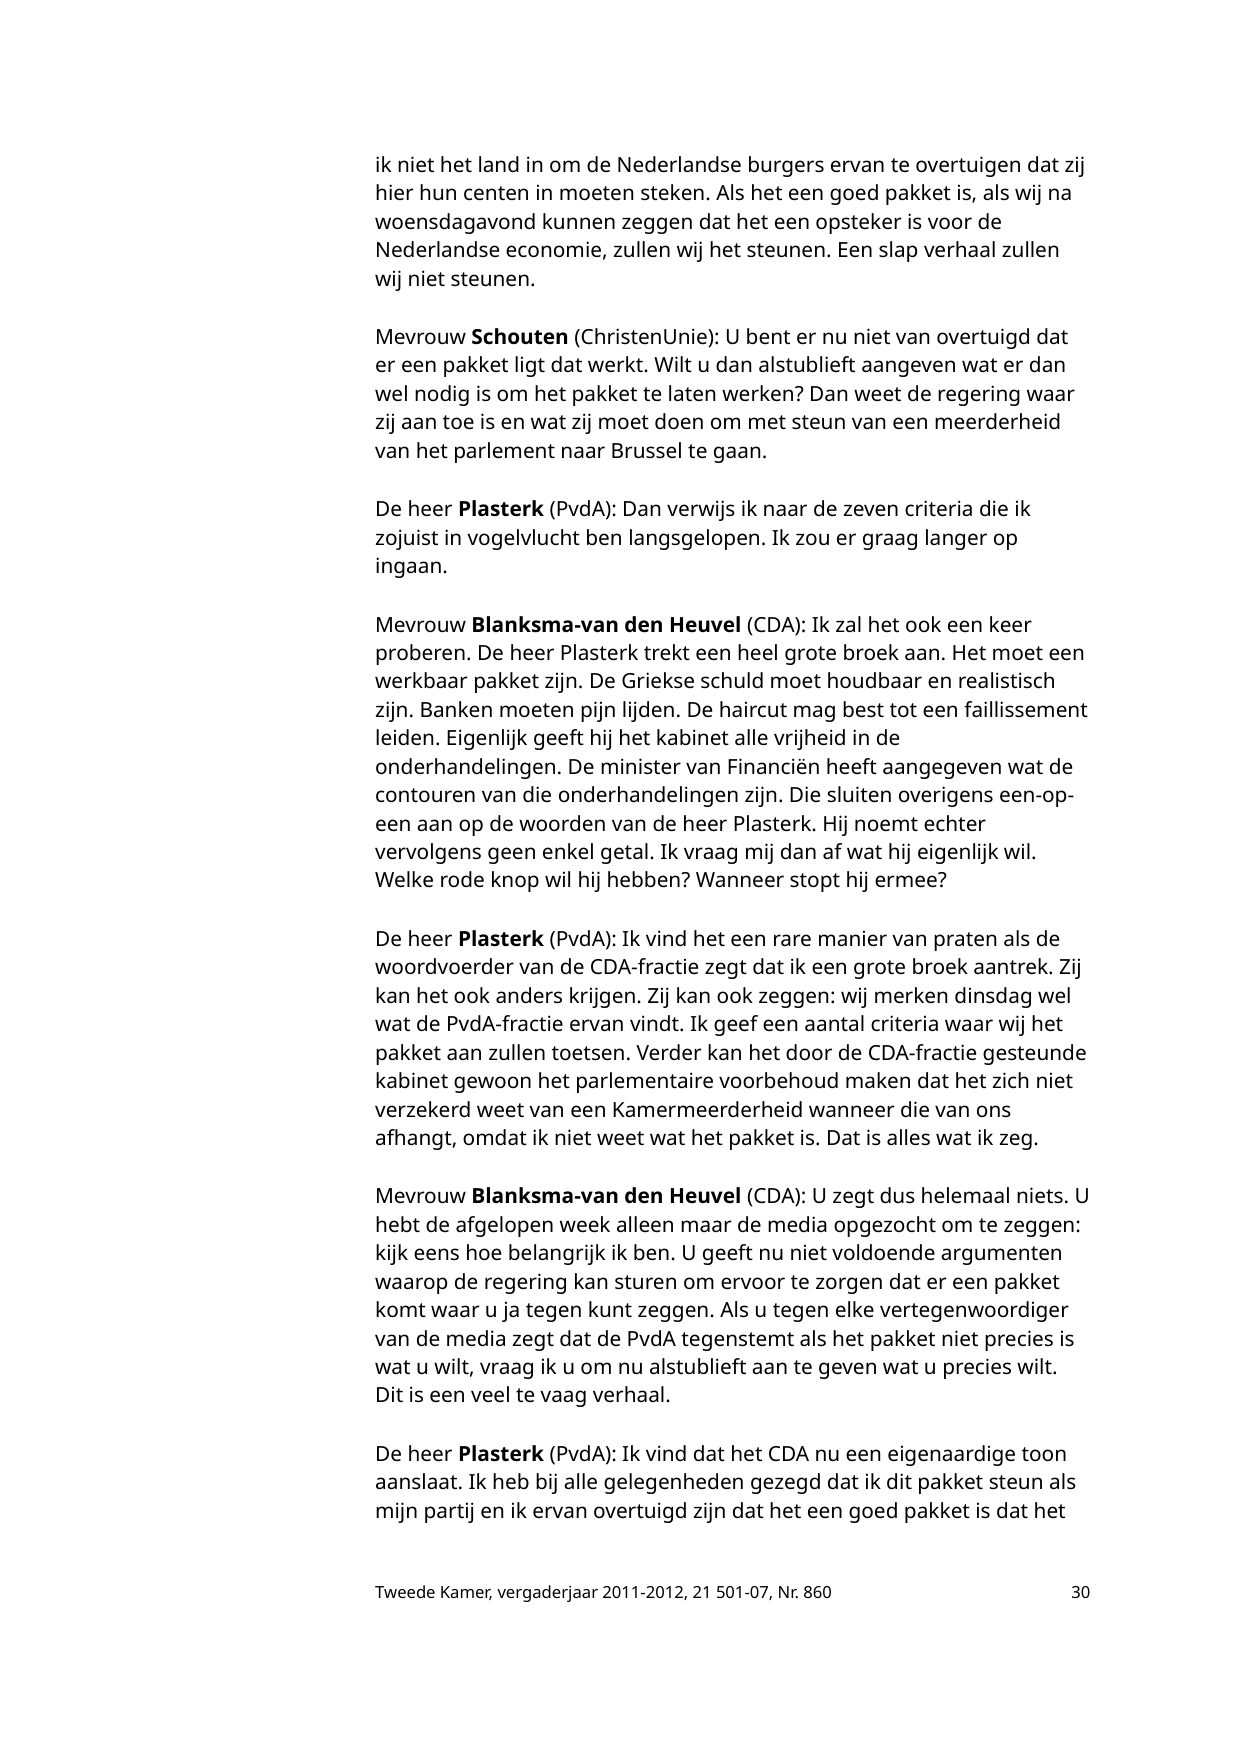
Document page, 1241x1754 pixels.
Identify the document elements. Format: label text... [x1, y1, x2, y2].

text De heer Plasterk (PvdA): Dan verwijs ik naar de zeven criteria die ik zojuist in vogelvlucht ben langsgelopen. Ik zou er graag langer op ingaan. [375, 494, 1090, 580]
text ik niet het land in om de Nederlandse burgers ervan te overtuigen dat zij hier hun centen in moeten steken. Als het een goed pakket is, als wij na woensdagavond kunnen zeggen dat het een opsteker is voor de Nederlandse economie, zullen wij het steunen. Een slap verhaal zullen wij niet steunen. [375, 150, 1090, 292]
text Mevrouw Blanksma-van den Heuvel (CDA): Ik zal het ook een keer proberen. De heer Plasterk trekt een heel grote broek aan. Het moet een werkbaar pakket zijn. De Griekse schuld moet houdbaar en realistisch zijn. Banken moeten pijn lijden. De haircut mag best tot een faillissement leiden. Eigenlijk geeft hij het kabinet alle vrijheid in de onderhandelingen. De minister van Financiën heeft aangegeven wat de contouren van die onderhandelingen zijn. Die sluiten overigens een-op-een aan op de woorden van de heer Plasterk. Hij noemt echter vervolgens geen enkel getal. Ik vraag mij dan af wat hij eigenlijk wil. Welke rode knop wil hij hebben? Wanneer stopt hij ermee? [375, 610, 1090, 894]
text Mevrouw Schouten (ChristenUnie): U bent er nu niet van overtuigd dat er een pakket ligt dat werkt. Wilt u dan alstublieft aangeven wat er dan wel nodig is om het pakket te laten werken? Dan weet de regering waar zij aan toe is en wat zij moet doen om met steun van een meerderheid van het parlement naar Brussel te gaan. [375, 322, 1090, 464]
text De heer Plasterk (PvdA): Ik vind het een rare manier van praten als de woordvoerder van de CDA-fractie zegt dat ik een grote broek aantrek. Zij kan het ook anders krijgen. Zij kan ook zeggen: wij merken dinsdag wel wat de PvdA-fractie ervan vindt. Ik geef een aantal criteria waar wij het pakket aan zullen toetsen. Verder kan het door de CDA-fractie gesteunde kabinet gewoon het parlementaire voorbehoud maken dat het zich niet verzekerd weet van een Kamermeerderheid wanneer die van ons afhangt, omdat ik niet weet wat het pakket is. Dat is alles wat ik zeg. [375, 924, 1090, 1152]
text De heer Plasterk (PvdA): Ik vind dat het CDA nu een eigenaardige toon aanslaat. Ik heb bij alle gelegenheden gezegd dat ik dit pakket steun als mijn partij en ik ervan overtuigd zijn dat het een goed pakket is dat het [375, 1439, 1090, 1524]
text Mevrouw Blanksma-van den Heuvel (CDA): U zegt dus helemaal niets. U hebt de afgelopen week alleen maar de media opgezocht om te zeggen: kijk eens hoe belangrijk ik ben. U geeft nu niet voldoende argumenten waarop de regering kan sturen om ervoor te zorgen dat er een pakket komt waar u ja tegen kunt zeggen. Als u tegen elke vertegenwoordiger van de media zegt dat de PvdA tegenstemt als het pakket niet precies is wat u wilt, vraag ik u om nu alstublieft aan te geven wat u precies wilt. Dit is een veel te vaag verhaal. [375, 1182, 1090, 1409]
